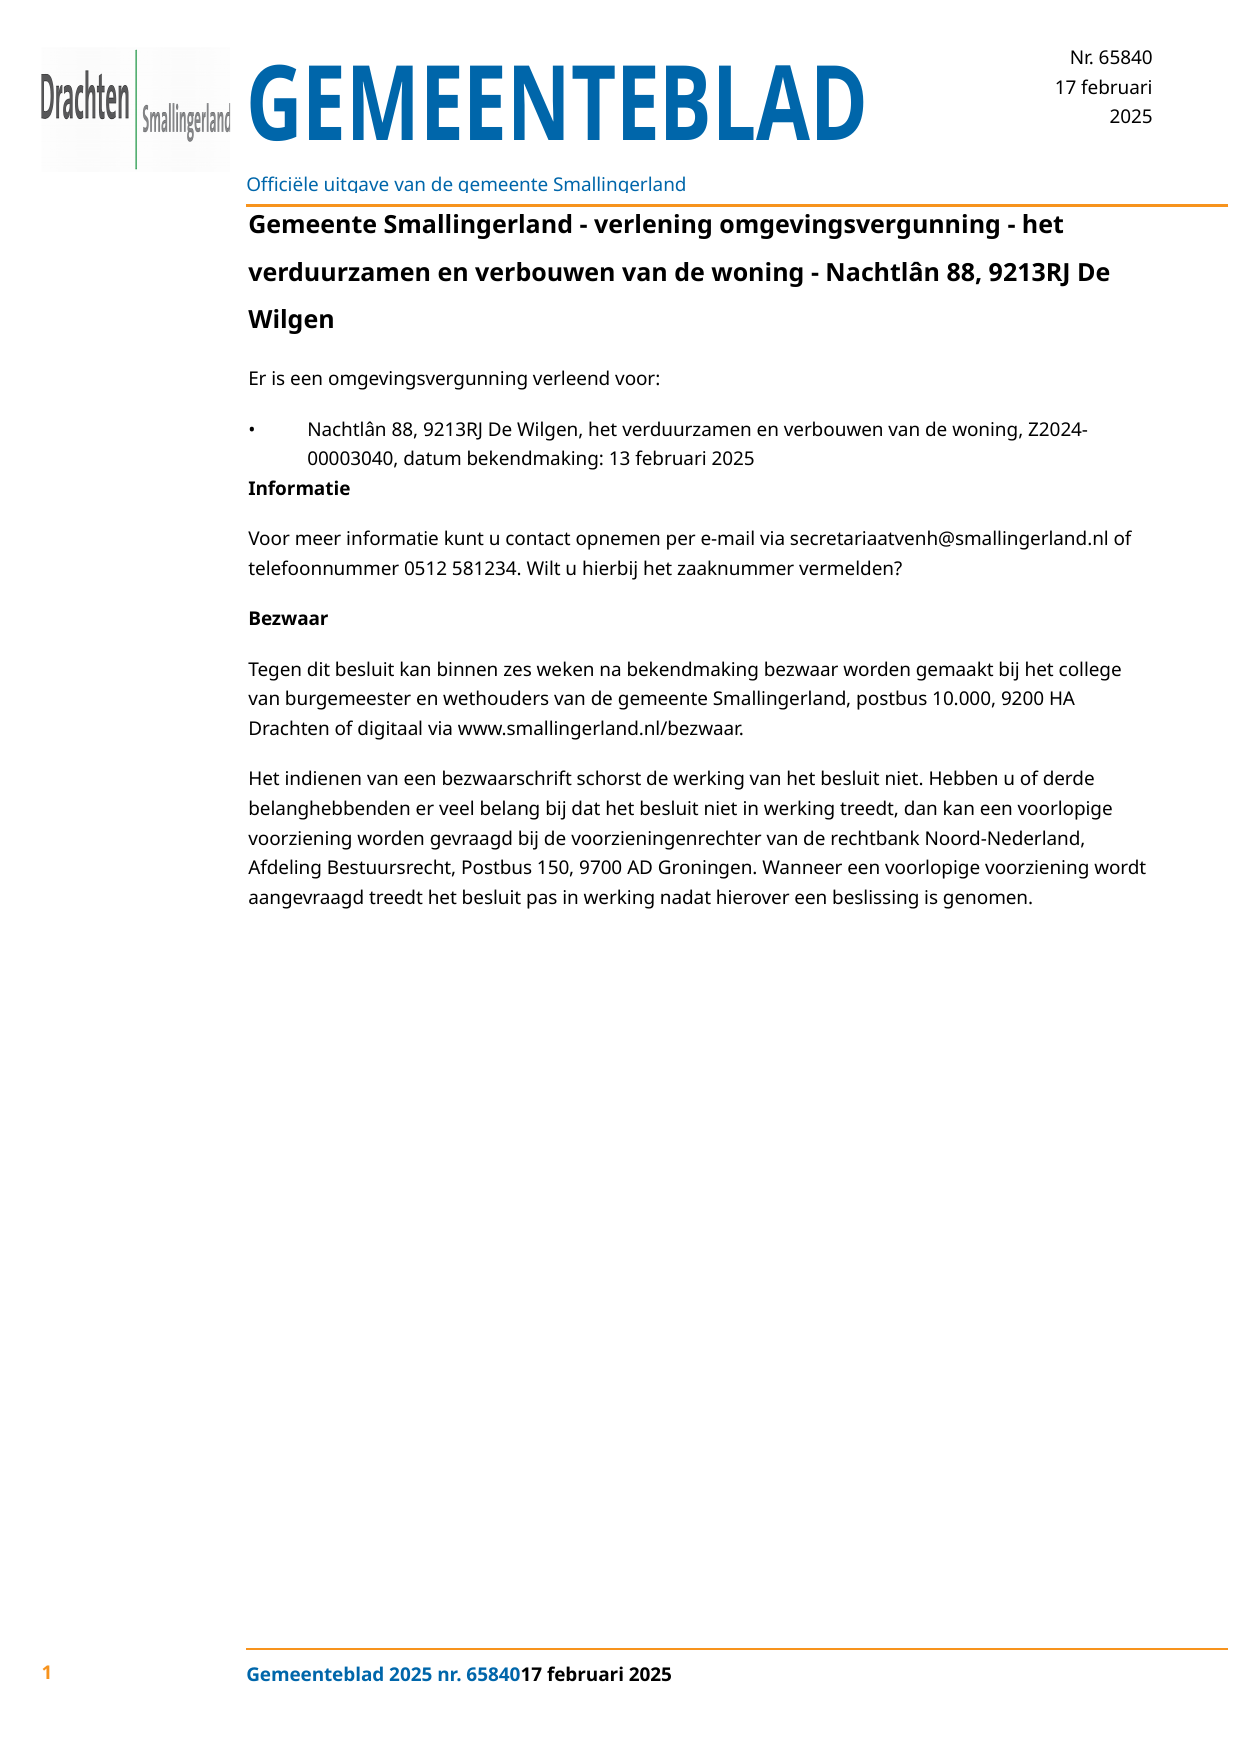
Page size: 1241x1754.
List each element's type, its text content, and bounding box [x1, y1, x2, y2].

text Het indienen van een bezwaarschrift schorst de werking van het besluit niet. Hebben u of derde belanghebbenden er veel belang bij dat het besluit niet in werking treedt, dan kan een voorlopige voorziening worden gevraagd bij de voorzieningenrechter van de rechtbank Noord-Nederland, Afdeling Bestuursrecht, Postbus 150, 9700 AD Groningen. Wanneer een voorlopige voorziening wordt aangevraagd treedt het besluit pas in werking nadat hierover een beslissing is genomen. [248, 766, 1152, 909]
text Tegen dit besluit kan binnen zes weken na bekendmaking bezwaar worden gemaakt bij het college van burgemeester en wethouders van de gemeente Smallingerland, postbus 10.000, 9200 HA Drachten of digitaal via www.smallingerland.nl/bezwaar. [248, 656, 1152, 741]
list Nachtlân 88, 9213RJ De Wilgen, het verduurzamen en verbouwen van de woning, Z2024-00003040, datum bekendmaking: 13 februari 2025 [248, 416, 1152, 471]
text Bezwaar [248, 606, 1152, 631]
text Voor meer informatie kunt u contact opnemen per e-mail via secretariaatvenh@smallingerland.nl of telefoonnummer 0512 581234. Wilt u hierbij het zaaknummer vermelden? [248, 526, 1152, 581]
text Er is een omgevingsvergunning verleend voor: [248, 366, 1152, 391]
picture [41, 47, 231, 172]
text Gemeente Smallingerland - verlening omgevingsvergunning - het verduurzamen en verbouwen van de woning - Nachtlân 88, 9213RJ De Wilgen [248, 207, 1152, 336]
text Informatie [248, 475, 1152, 501]
